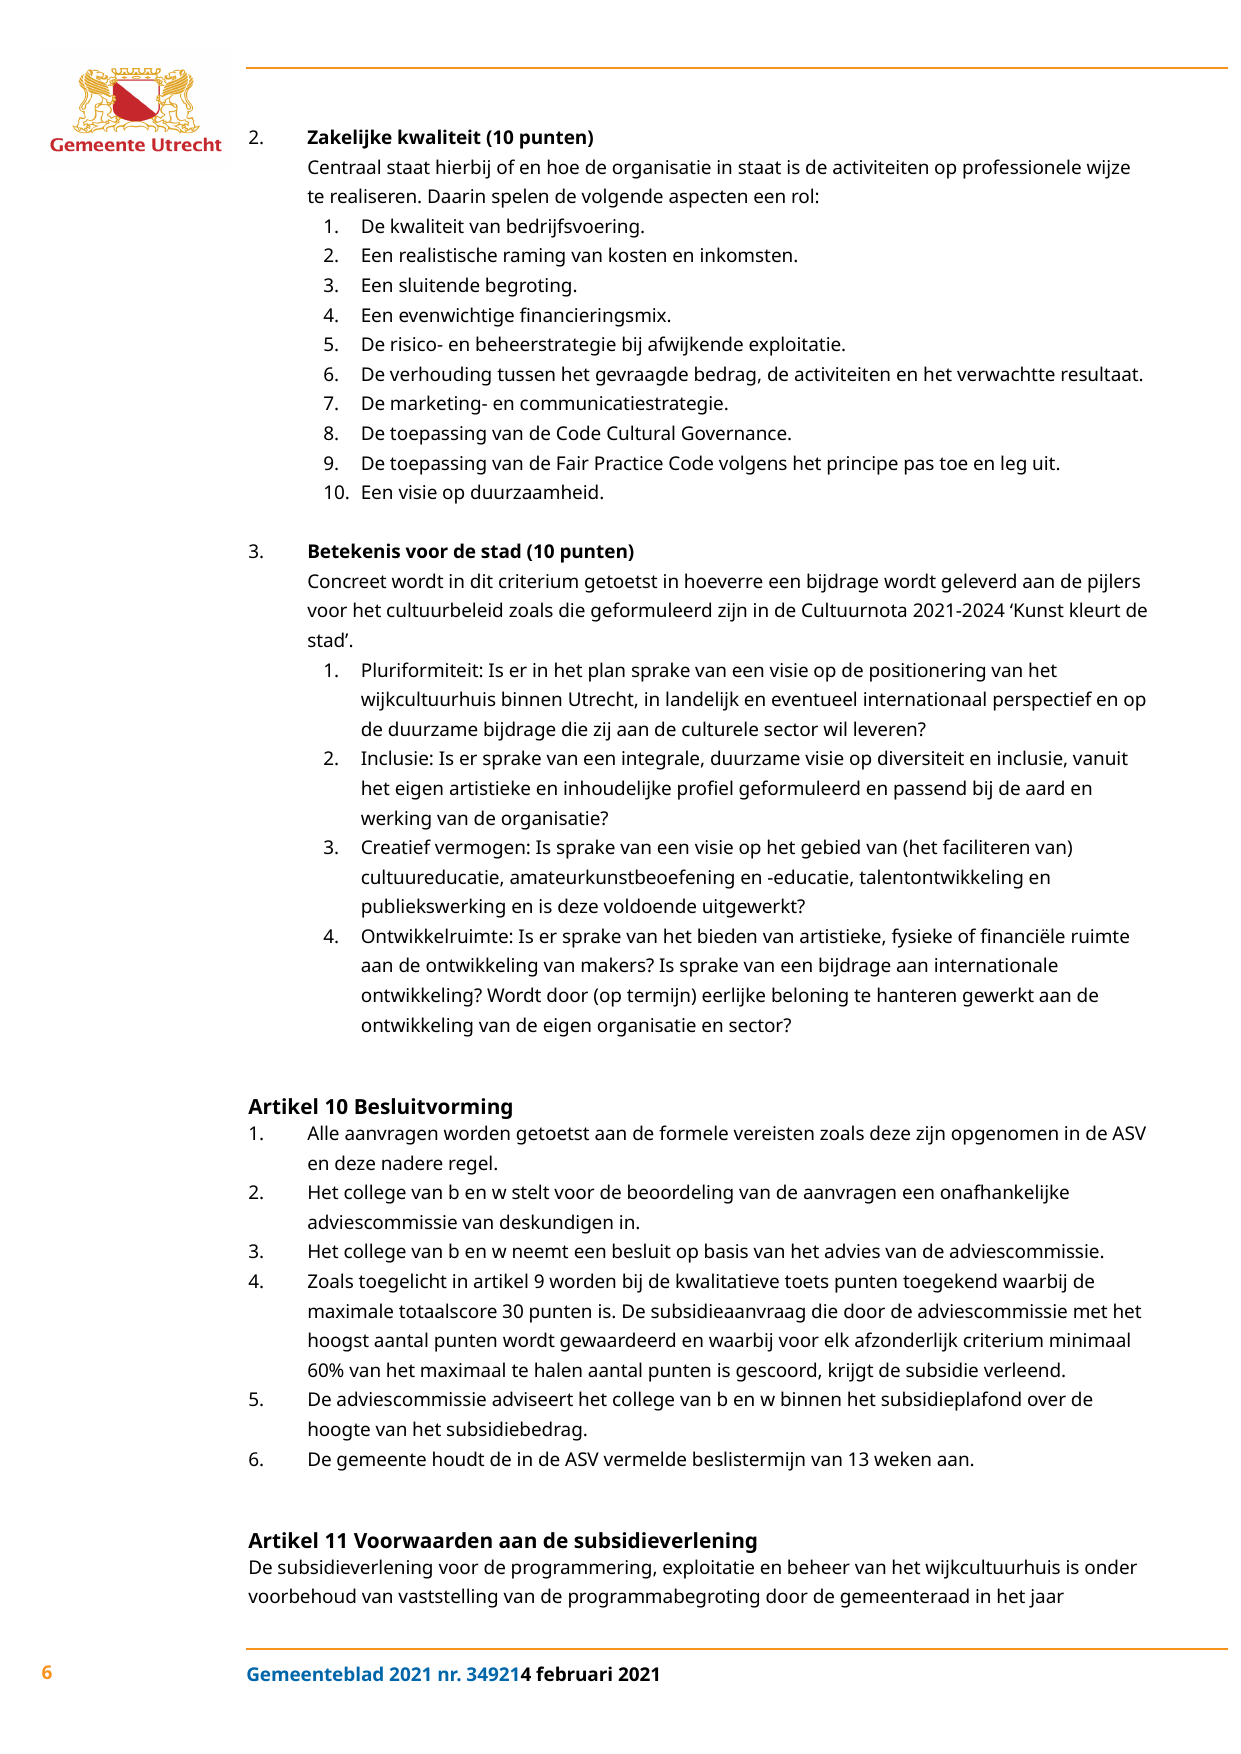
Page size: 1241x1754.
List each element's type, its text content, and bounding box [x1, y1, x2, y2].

list De kwaliteit van bedrijfsvoering. [323, 213, 1152, 239]
list Zakelijke kwaliteit (10 punten) [248, 124, 1152, 150]
list De marketing- en communicatiestrategie. [323, 391, 1152, 416]
list Concreet wordt in dit criterium getoetst in hoeverre een bijdrage wordt geleverd aan de pijlers voor het cultuurbeleid zoals die geformuleerd zijn in de Cultuurnota 2021-2024 ‘Kunst kleurt de stad’. [248, 568, 1152, 653]
list Creatief vermogen: Is sprake van een visie op het gebied van (het faciliteren van) cultuureducatie, amateurkunstbeoefening en -educatie, talentontwikkeling en publiekswerking en is deze voldoende uitgewerkt? [323, 834, 1152, 919]
text Artikel 10 Besluitvorming [248, 1092, 1152, 1120]
list Het college van b en w neemt een besluit op basis van het advies van de adviescommissie. [248, 1239, 1152, 1264]
list Inclusie: Is er sprake van een integrale, duurzame visie op diversiteit en inclusie, vanuit het eigen artistieke en inhoudelijke profiel geformuleerd en passend bij de aard en werking van de organisatie? [323, 746, 1152, 831]
list Een sluitende begroting. [323, 272, 1152, 298]
list Centraal staat hierbij of en hoe de organisatie in staat is de activiteiten op professionele wijze te realiseren. Daarin spelen de volgende aspecten een rol: [248, 154, 1152, 209]
list Betekenis voor de stad (10 punten) [248, 538, 1152, 564]
list De gemeente houdt de in de ASV vermelde beslistermijn van 13 weken aan. [248, 1446, 1152, 1471]
text Artikel 11 Voorwaarden aan de subsidieverlening [248, 1526, 1152, 1554]
text De subsidieverlening voor de programmering, exploitatie en beheer van het wijkcultuurhuis is onder voorbehoud van vaststelling van de programmabegroting door de gemeenteraad in het jaar [248, 1554, 1152, 1609]
list De verhouding tussen het gevraagde bedrag, de activiteiten en het verwachtte resultaat. [323, 361, 1152, 387]
list Een evenwichtige financieringsmix. [323, 302, 1152, 328]
list Ontwikkelruimte: Is er sprake van het bieden van artistieke, fysieke of financiële ruimte aan de ontwikkeling van makers? Is sprake van een bijdrage aan internationale ontwikkeling? Wordt door (op termijn) eerlijke beloning te hanteren gewerkt aan de ontwikkeling van de eigen organisatie en sector? [323, 923, 1152, 1038]
list De adviescommissie adviseert het college van b en w binnen het subsidieplafond over de hoogte van het subsidiebedrag. [248, 1387, 1152, 1442]
picture [41, 47, 231, 172]
list De toepassing van de Fair Practice Code volgens het principe pas toe en leg uit. [323, 450, 1152, 476]
list Een visie op duurzaamheid. [323, 479, 1152, 505]
list Een realistische raming van kosten en inkomsten. [323, 243, 1152, 268]
list Zoals toegelicht in artikel 9 worden bij de kwalitatieve toets punten toegekend waarbij de maximale totaalscore 30 punten is. De subsidieaanvraag die door de adviescommissie met het hoogst aantal punten wordt gewaardeerd en waarbij voor elk afzonderlijk criterium minimaal 60% van het maximaal te halen aantal punten is gescoord, krijgt de subsidie verleend. [248, 1268, 1152, 1383]
list De risico- en beheerstrategie bij afwijkende exploitatie. [323, 331, 1152, 357]
list De toepassing van de Code Cultural Governance. [323, 420, 1152, 446]
list Alle aanvragen worden getoetst aan de formele vereisten zoals deze zijn opgenomen in de ASV en deze nadere regel. [248, 1120, 1152, 1176]
list Pluriformiteit: Is er in het plan sprake van een visie op de positionering van het wijkcultuurhuis binnen Utrecht, in landelijk en eventueel internationaal perspectief en op de duurzame bijdrage die zij aan de culturele sector wil leveren? [323, 657, 1152, 742]
list Het college van b en w stelt voor de beoordeling van de aanvragen een onafhankelijke adviescommissie van deskundigen in. [248, 1179, 1152, 1235]
